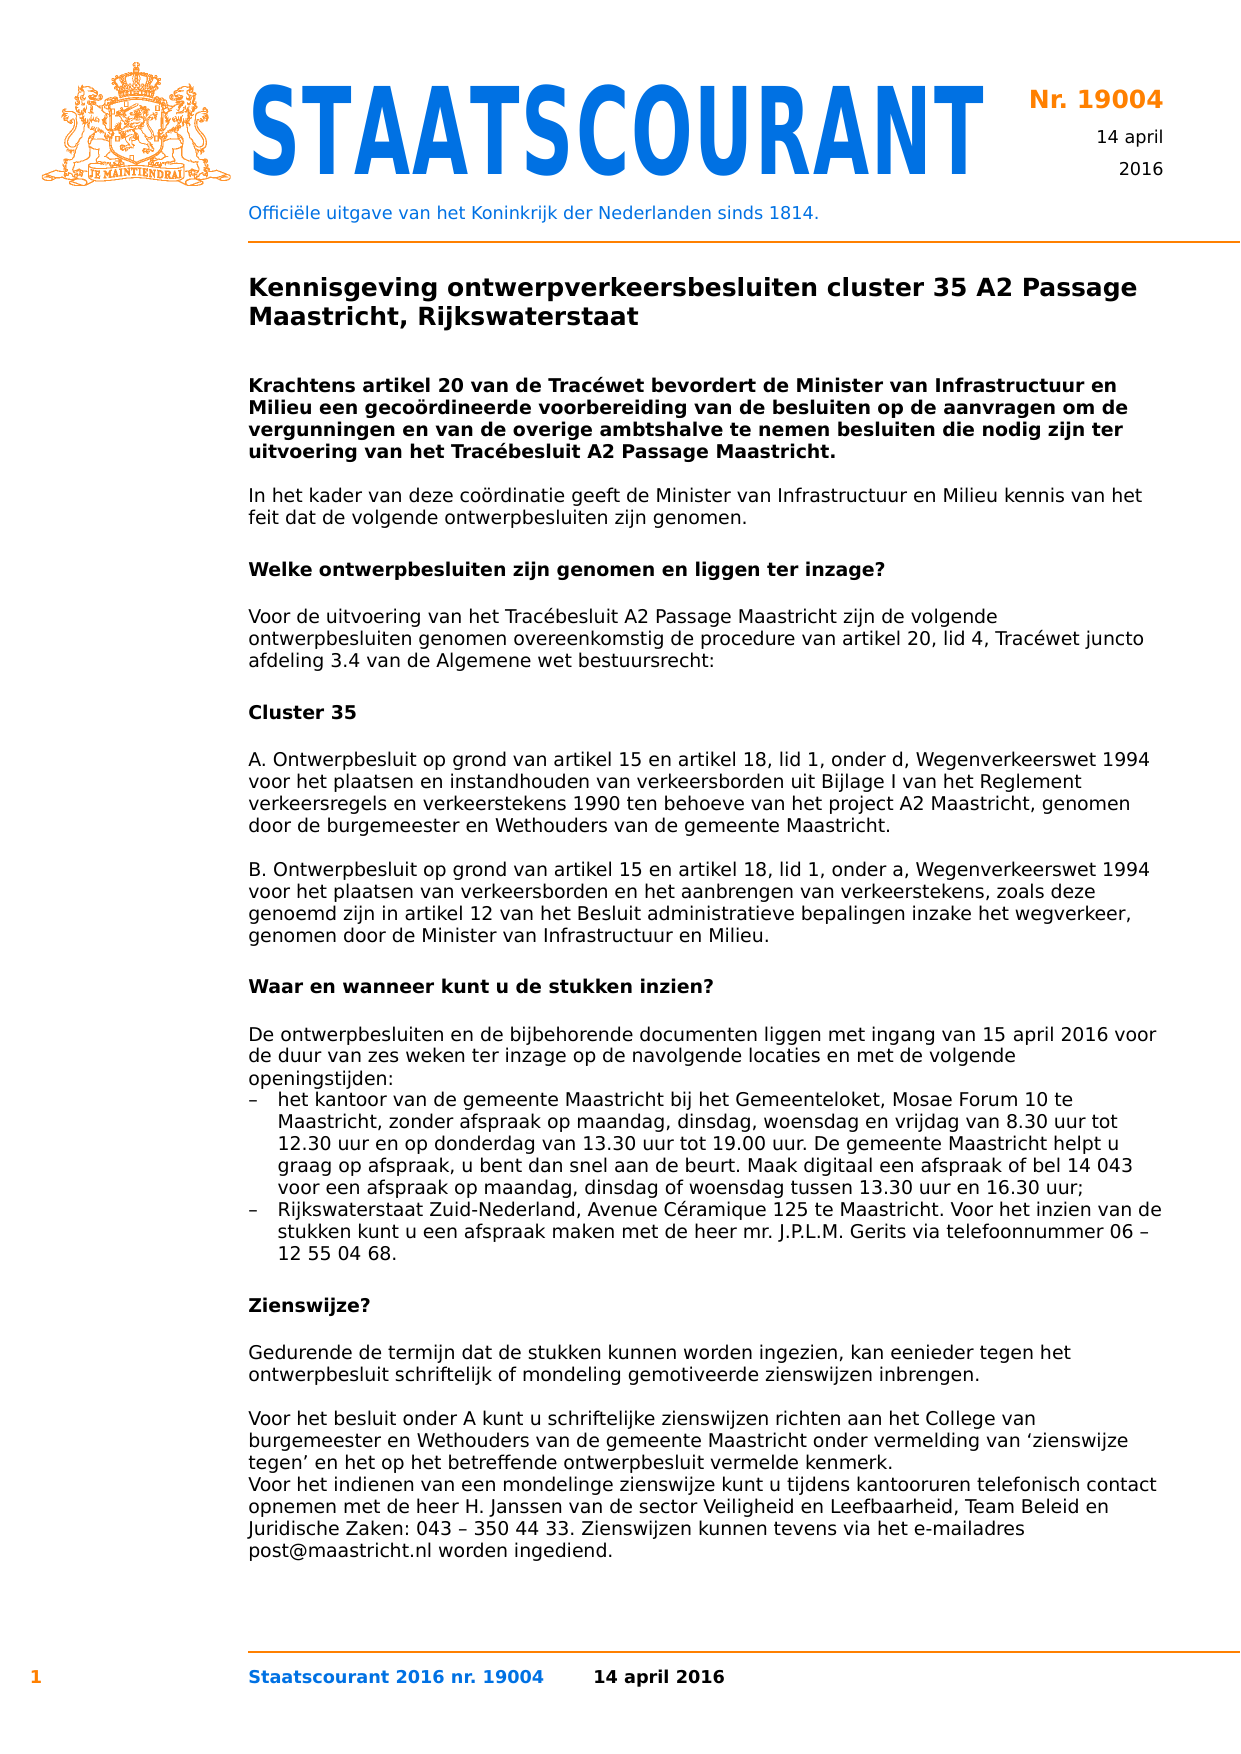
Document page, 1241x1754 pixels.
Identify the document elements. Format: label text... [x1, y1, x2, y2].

table_header STAATSCOURANT [248, 62, 998, 203]
subtitle Cluster 35 [248, 702, 1163, 724]
text In het kader van deze coördinatie geeft de Minister van Infrastructuur en Milieu kennis van het feit dat de volgende ontwerpbesluiten zijn genomen. [248, 485, 1163, 529]
subtitle Kennisgeving ontwerpverkeersbesluiten cluster 35 A2 Passage Maastricht, Rijkswaterstaat [248, 273, 1163, 331]
subtitle Welke ontwerpbesluiten zijn genomen en liggen ter inzage? [248, 559, 1163, 581]
text Gedurende de termijn dat de stukken kunnen worden ingezien, kan eenieder tegen het ontwerpbesluit schriftelijk of mondeling gemotiveerde zienswijzen inbrengen. [248, 1342, 1163, 1386]
table_cell 14 april [998, 121, 1240, 153]
table_cell 2016 [998, 153, 1240, 203]
text De ontwerpbesluiten en de bijbehorende documenten liggen met ingang van 15 april 2016 voor de duur van zes weken ter inzage op de navolgende locaties en met de volgende openingstijden: [248, 1023, 1163, 1089]
table_cell Officiële uitgave van het Koninkrijk der Nederlanden sinds 1814. [248, 203, 1240, 241]
text Voor de uitvoering van het Tracébesluit A2 Passage Maastricht zijn de volgende ontwerpbesluiten genomen overeenkomstig de procedure van artikel 20, lid 4, Tracéwet juncto afdeling 3.4 van de Algemene wet bestuursrecht: [248, 606, 1163, 672]
table_header [25, 62, 248, 241]
picture [41, 62, 231, 186]
text A. Ontwerpbesluit op grond van artikel 15 en artikel 18, lid 1, onder d, Wegenverkeerswet 1994 voor het plaatsen en instandhouden van verkeersborden uit Bijlage I van het Reglement verkeersregels en verkeerstekens 1990 ten behoeve van het project A2 Maastricht, genomen door de burgemeester en Wethouders van de gemeente Maastricht. [248, 749, 1163, 837]
subtitle Waar en wanneer kunt u de stukken inzien? [248, 976, 1163, 998]
text Voor het indienen van een mondelinge zienswijze kunt u tijdens kantooruren telefonisch contact opnemen met de heer H. Janssen van de sector Veiligheid en Leefbaarheid, Team Beleid en Juridische Zaken: 043 – 350 44 33. Zienswijzen kunnen tevens via het e-mailadres post@maastricht.nl worden ingediend. [248, 1474, 1163, 1562]
text B. Ontwerpbesluit op grond van artikel 15 en artikel 18, lid 1, onder a, Wegenverkeerswet 1994 voor het plaatsen van verkeersborden en het aanbrengen van verkeerstekens, zoals deze genoemd zijn in artikel 12 van het Besluit administratieve bepalingen inzake het wegverkeer, genomen door de Minister van Infrastructuur en Milieu. [248, 858, 1163, 946]
subtitle Zienswijze? [248, 1295, 1163, 1317]
text – Rijkswaterstaat Zuid-Nederland, Avenue Céramique 125 te Maastricht. Voor het inzien van de stukken kunt u een afspraak maken met de heer mr. J.P.L.M. Gerits via telefoonnummer 06 – 12 55 04 68. [248, 1199, 1163, 1265]
table_header Nr. 19004 [998, 62, 1240, 121]
text – het kantoor van de gemeente Maastricht bij het Gemeenteloket, Mosae Forum 10 te Maastricht, zonder afspraak op maandag, dinsdag, woensdag en vrijdag van 8.30 uur tot 12.30 uur en op donderdag van 13.30 uur tot 19.00 uur. De gemeente Maastricht helpt u graag op afspraak, u bent dan snel aan de beurt. Maak digitaal een afspraak of bel 14 043 voor een afspraak op maandag, dinsdag of woensdag tussen 13.30 uur en 16.30 uur; [248, 1089, 1163, 1199]
text Krachtens artikel 20 van de Tracéwet bevordert de Minister van Infrastructuur en Milieu een gecoördineerde voorbereiding van de besluiten op de aanvragen om de vergunningen en van de overige ambtshalve te nemen besluiten die nodig zijn ter uitvoering van het Tracébesluit A2 Passage Maastricht. [248, 375, 1163, 463]
text Voor het besluit onder A kunt u schriftelijke zienswijzen richten aan het College van burgemeester en Wethouders van de gemeente Maastricht onder vermelding van ‘zienswijze tegen’ en het op het betreffende ontwerpbesluit vermelde kenmerk. [248, 1408, 1163, 1474]
